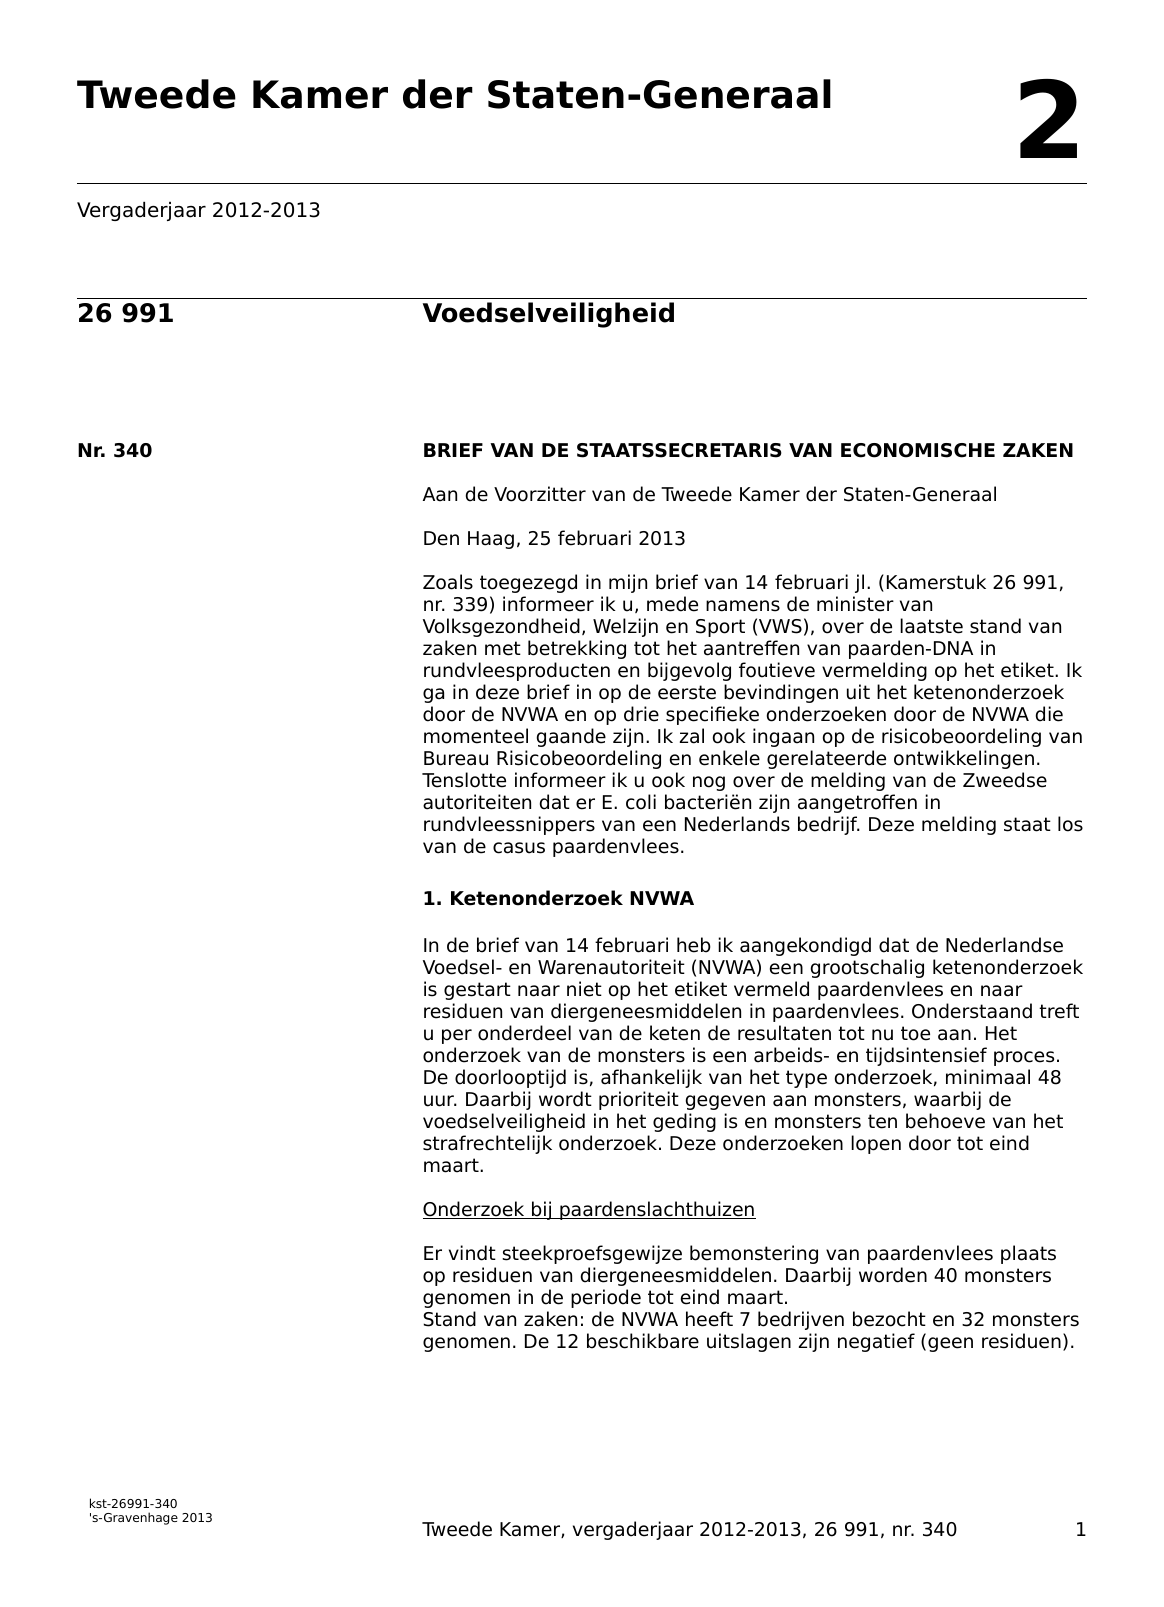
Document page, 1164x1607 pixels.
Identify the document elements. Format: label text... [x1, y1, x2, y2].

text Er vindt steekproefsgewijze bemonstering van paardenvlees plaats op residuen van diergeneesmiddelen. Daarbij worden 40 monsters genomen in de periode tot eind maart. [422, 1243, 1087, 1309]
text 's-Gravenhage 2013 [88, 1511, 323, 1525]
text kst-26991-340 [88, 1497, 323, 1511]
table_header Tweede Kamer der Staten-Generaal [77, 59, 886, 183]
text Zoals toegezegd in mijn brief van 14 februari jl. (Kamerstuk 26 991, nr. 339) informeer ik u, mede namens de minister van Volksgezondheid, Welzijn en Sport (VWS), over de laatste stand van zaken met betrekking tot het aantreffen van paarden-DNA in rundvleesproducten en bijgevolg foutieve vermelding op het etiket. Ik ga in deze brief in op de eerste bevindingen uit het ketenonderzoek door de NVWA en op drie specifieke onderzoeken door de NVWA die momenteel gaande zijn. Ik zal ook ingaan op de risicobeoordeling van Bureau Risicobeoordeling en enkele gerelateerde ontwikkelingen. Tenslotte informeer ik u ook nog over de melding van de Zweedse autoriteiten dat er E. coli bacteriën zijn aangetroffen in rundvleessnippers van een Nederlands bedrijf. Deze melding staat los van de casus paardenvlees. [422, 572, 1087, 858]
subtitle Onderzoek bij paardenslachthuizen [422, 1199, 1087, 1221]
text Aan de Voorzitter van de Tweede Kamer der Staten-Generaal [422, 484, 1087, 506]
text In de brief van 14 februari heb ik aangekondigd dat de Nederlandse Voedsel- en Warenautoriteit (NVWA) een grootschalig ketenonderzoek is gestart naar niet op het etiket vermeld paardenvlees en naar residuen van diergeneesmiddelen in paardenvlees. Onderstaand treft u per onderdeel van de keten de resultaten tot nu toe aan. Het onderzoek van de monsters is een arbeids- en tijdsintensief proces. De doorlooptijd is, afhankelijk van het type onderzoek, minimaal 48 uur. Daarbij wordt prioriteit gegeven aan monsters, waarbij de voedselveiligheid in het geding is en monsters ten behoeve van het strafrechtelijk onderzoek. Deze onderzoeken lopen door tot eind maart. [422, 935, 1087, 1177]
subtitle 26 991 Voedselveiligheid [77, 299, 1087, 329]
table_header 2 [886, 59, 1087, 183]
text Stand van zaken: de NVWA heeft 7 bedrijven bezocht en 32 monsters genomen. De 12 beschikbare uitslagen zijn negatief (geen residuen). [422, 1309, 1087, 1353]
table_cell Vergaderjaar 2012-2013 [77, 184, 1087, 298]
subtitle Nr. 340 BRIEF VAN DE STAATSSECRETARIS VAN ECONOMISCHE ZAKEN [77, 440, 1087, 462]
subtitle 1. Ketenonderzoek NVWA [422, 888, 1087, 910]
text Den Haag, 25 februari 2013 [422, 528, 1087, 550]
